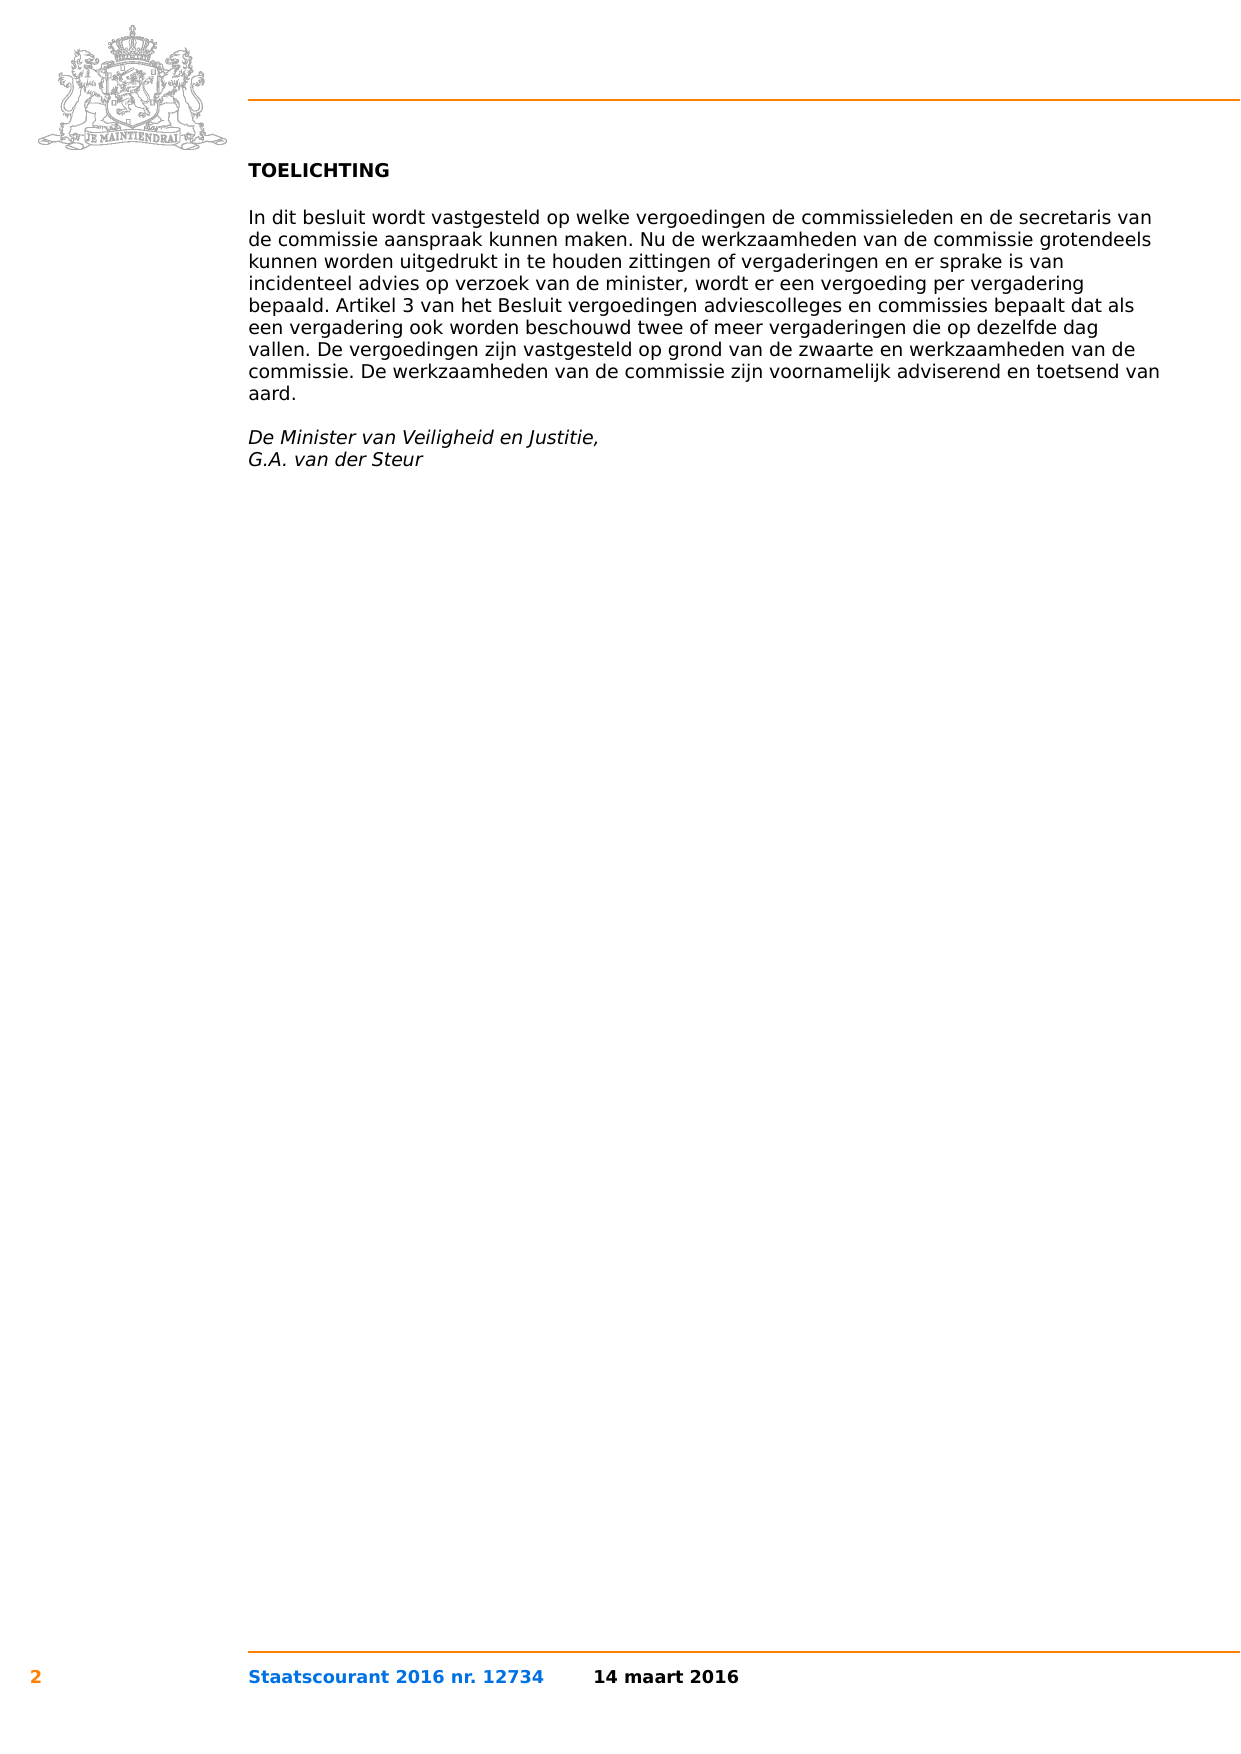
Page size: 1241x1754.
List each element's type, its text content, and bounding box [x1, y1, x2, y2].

text In dit besluit wordt vastgesteld op welke vergoedingen de commissieleden en de secretaris van de commissie aanspraak kunnen maken. Nu de werkzaamheden van de commissie grotendeels kunnen worden uitgedrukt in te houden zittingen of vergaderingen en er sprake is van incidenteel advies op verzoek van de minister, wordt er een vergoeding per vergadering bepaald. Artikel 3 van het Besluit vergoedingen adviescolleges en commissies bepaalt dat als een vergadering ook worden beschouwd twee of meer vergaderingen die op dezelfde dag vallen. De vergoedingen zijn vastgesteld op grond van de zwaarte en werkzaamheden van de commissie. De werkzaamheden van de commissie zijn voornamelijk adviserend en toetsend van aard. [248, 207, 1163, 405]
picture [38, 25, 227, 150]
text De Minister van Veiligheid en Justitie, G.A. van der Steur [248, 427, 1163, 471]
subtitle TOELICHTING [248, 160, 1163, 182]
